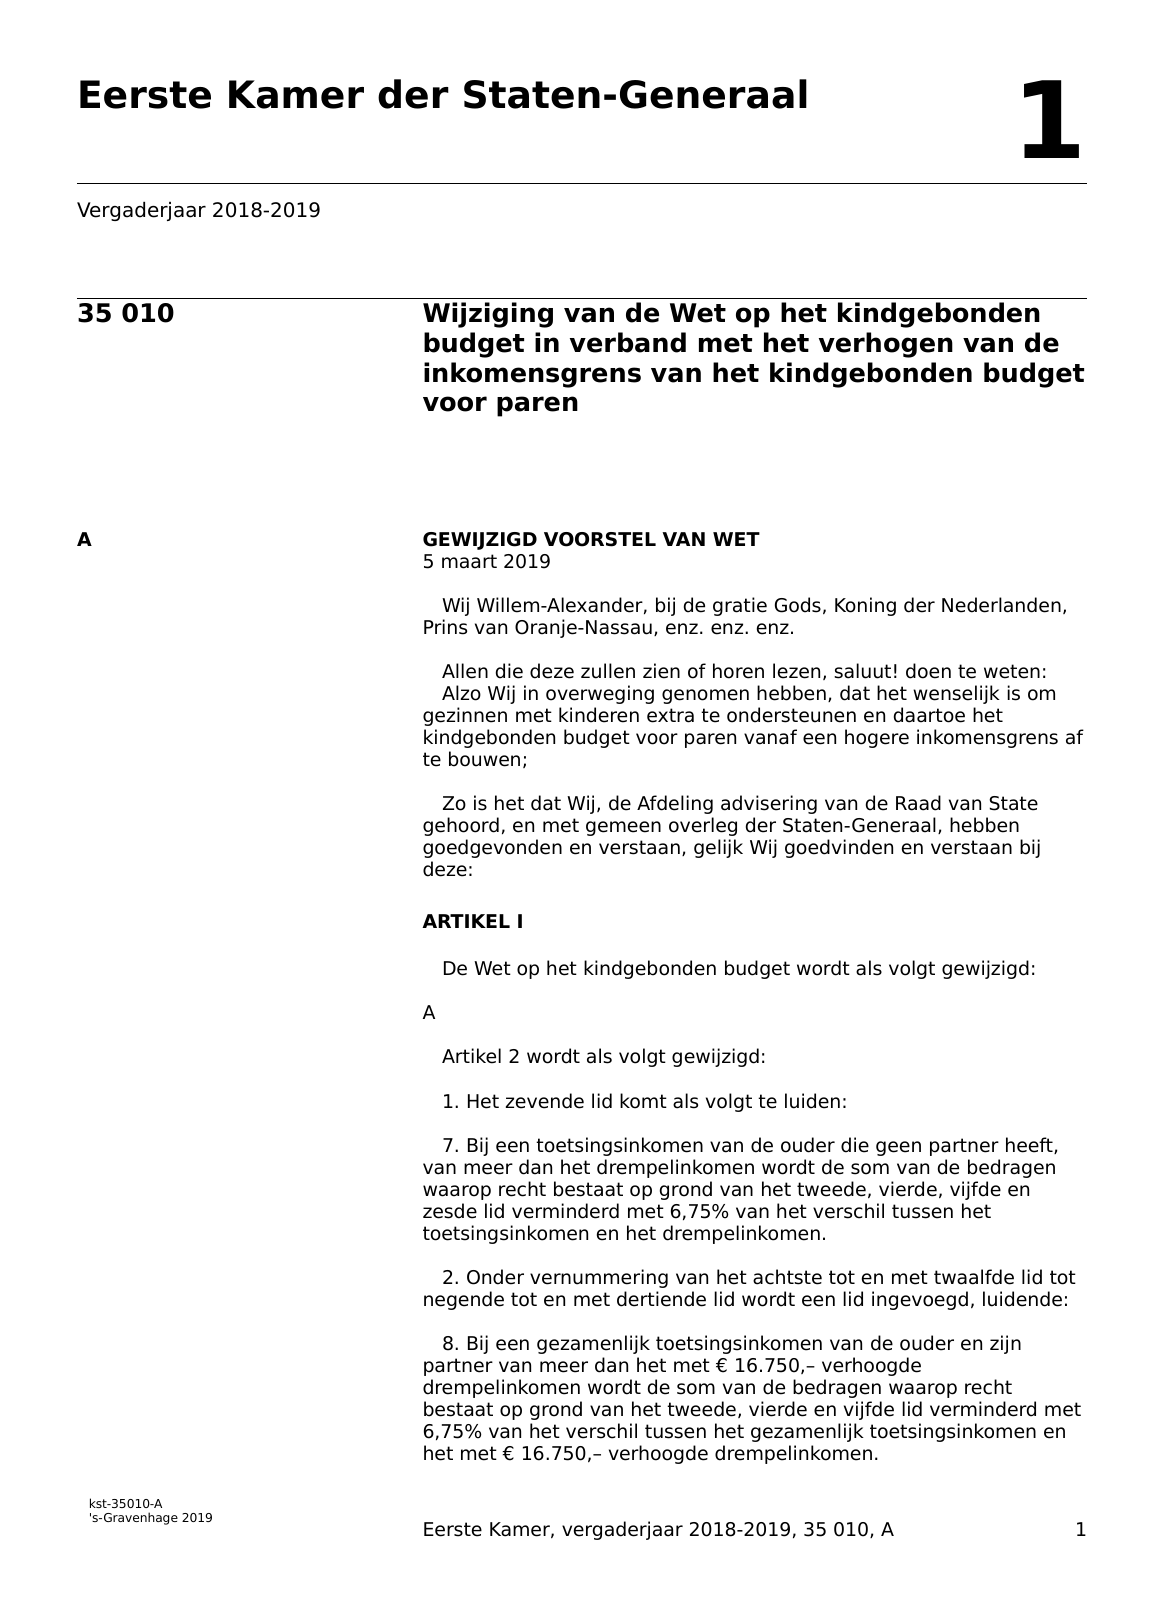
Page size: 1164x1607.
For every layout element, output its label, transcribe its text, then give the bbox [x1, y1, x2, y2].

text 7. Bij een toetsingsinkomen van de ouder die geen partner heeft, van meer dan het drempelinkomen wordt de som van de bedragen waarop recht bestaat op grond van het tweede, vierde, vijfde en zesde lid verminderd met 6,75% van het verschil tussen het toetsingsinkomen en het drempelinkomen. [422, 1135, 1087, 1244]
table_header Eerste Kamer der Staten-Generaal [77, 59, 886, 183]
text Wij Willem-Alexander, bij de gratie Gods, Koning der Nederlanden, Prins van Oranje-Nassau, enz. enz. enz. [422, 595, 1087, 639]
text A [422, 1002, 1087, 1024]
text kst-35010-A [88, 1497, 323, 1511]
text Alzo Wij in overweging genomen hebben, dat het wenselijk is om gezinnen met kinderen extra te ondersteunen en daartoe het kindgebonden budget voor paren vanaf een hogere inkomensgrens af te bouwen; [422, 683, 1087, 771]
text 1. Het zevende lid komt als volgt te luiden: [422, 1091, 1087, 1112]
text Artikel 2 wordt als volgt gewijzigd: [422, 1046, 1087, 1068]
text 2. Onder vernummering van het achtste tot en met twaalfde lid tot negende tot en met dertiende lid wordt een lid ingevoegd, luidende: [422, 1267, 1087, 1311]
text Zo is het dat Wij, de Afdeling advisering van de Raad van State gehoord, en met gemeen overleg der Staten-Generaal, hebben goedgevonden en verstaan, gelijk Wij goedvinden en verstaan bij deze: [422, 793, 1087, 881]
text 5 maart 2019 [422, 551, 1087, 573]
text 8. Bij een gezamenlijk toetsingsinkomen van de ouder en zijn partner van meer dan het met € 16.750,– verhoogde drempelinkomen wordt de som van de bedragen waarop recht bestaat op grond van het tweede, vierde en vijfde lid verminderd met 6,75% van het verschil tussen het gezamenlijk toetsingsinkomen en het met € 16.750,– verhoogde drempelinkomen. [422, 1333, 1087, 1465]
subtitle 35 010 Wijziging van de Wet op het kindgebonden budget in verband met het verhogen van de inkomensgrens van het kindgebonden budget voor paren [77, 299, 1087, 418]
text 's-Gravenhage 2019 [88, 1511, 323, 1525]
text De Wet op het kindgebonden budget wordt als volgt gewijzigd: [422, 958, 1087, 980]
subtitle ARTIKEL I [422, 911, 1087, 933]
table_header 1 [886, 59, 1087, 183]
subtitle A GEWIJZIGD VOORSTEL VAN WET [77, 529, 1087, 551]
text Allen die deze zullen zien of horen lezen, saluut! doen te weten: [422, 661, 1087, 683]
table_cell Vergaderjaar 2018-2019 [77, 184, 1087, 298]
